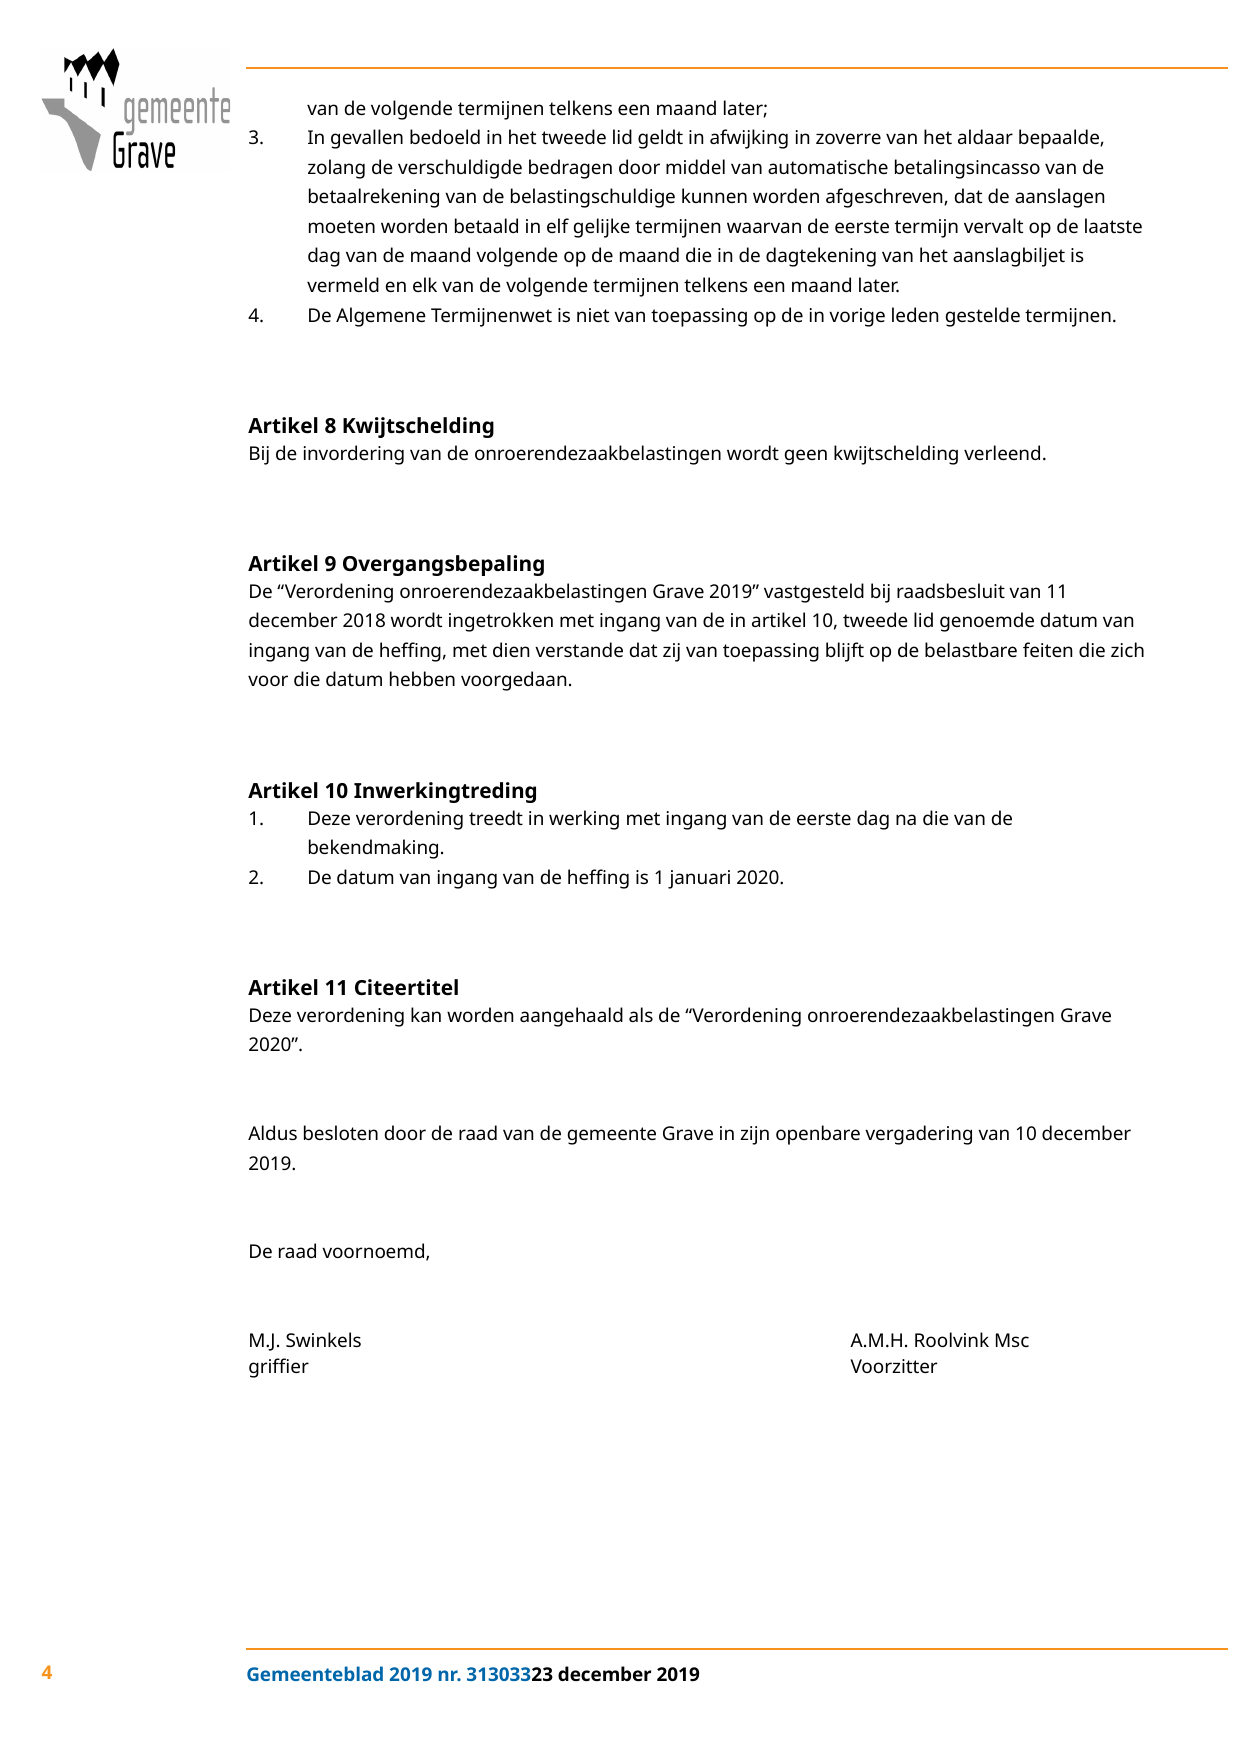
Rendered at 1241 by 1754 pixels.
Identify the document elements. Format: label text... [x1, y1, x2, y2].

text De raad voornoemd, [248, 1238, 1152, 1264]
list De datum van ingang van de heffing is 1 januari 2020. [248, 864, 1152, 889]
list Deze verordening treedt in werking met ingang van de eerste dag na die van de bekendmaking. [248, 805, 1152, 860]
text Artikel 9 Overgangsbepaling [248, 549, 1152, 578]
list De Algemene Termijnenwet is niet van toepassing op de in vorige leden gestelde termijnen. [248, 302, 1152, 328]
picture [41, 47, 231, 172]
text Deze verordening kan worden aangehaald als de “Verordening onroerendezaakbelastingen Grave 2020”. [248, 1002, 1152, 1057]
table_header A.M.H. Roolvink Msc [850, 1328, 1152, 1353]
text De “Verordening onroerendezaakbelastingen Grave 2019” vastgesteld bij raadsbesluit van 11 december 2018 wordt ingetrokken met ingang van de in artikel 10, tweede lid genoemde datum van ingang van de heffing, met dien verstande dat zij van toepassing blijft op de belastbare feiten die zich voor die datum hebben voorgedaan. [248, 578, 1152, 692]
text Artikel 10 Inwerkingtreding [248, 776, 1152, 805]
list van de volgende termijnen telkens een maand later; [248, 95, 1152, 121]
list In gevallen bedoeld in het tweede lid geldt in afwijking in zoverre van het aldaar bepaalde, zolang de verschuldigde bedragen door middel van automatische betalingsincasso van de betaalrekening van de belastingschuldige kunnen worden afgeschreven, dat de aanslagen moeten worden betaald in elf gelijke termijnen waarvan de eerste termijn vervalt op de laatste dag van de maand volgende op de maand die in de dagtekening van het aanslagbiljet is vermeld en elk van de volgende termijnen telkens een maand later. [248, 124, 1152, 298]
text Aldus besloten door de raad van de gemeente Grave in zijn openbare vergadering van 10 december 2019. [248, 1120, 1152, 1176]
table_cell [549, 1353, 850, 1408]
text Artikel 11 Citeertitel [248, 973, 1152, 1002]
table_cell griffier [248, 1353, 549, 1408]
table_header [549, 1328, 850, 1353]
text Bij de invordering van de onroerendezaakbelastingen wordt geen kwijtschelding verleend. [248, 440, 1152, 466]
table_header M.J. Swinkels [248, 1328, 549, 1353]
table_cell Voorzitter [850, 1353, 1152, 1408]
text Artikel 8 Kwijtschelding [248, 411, 1152, 440]
